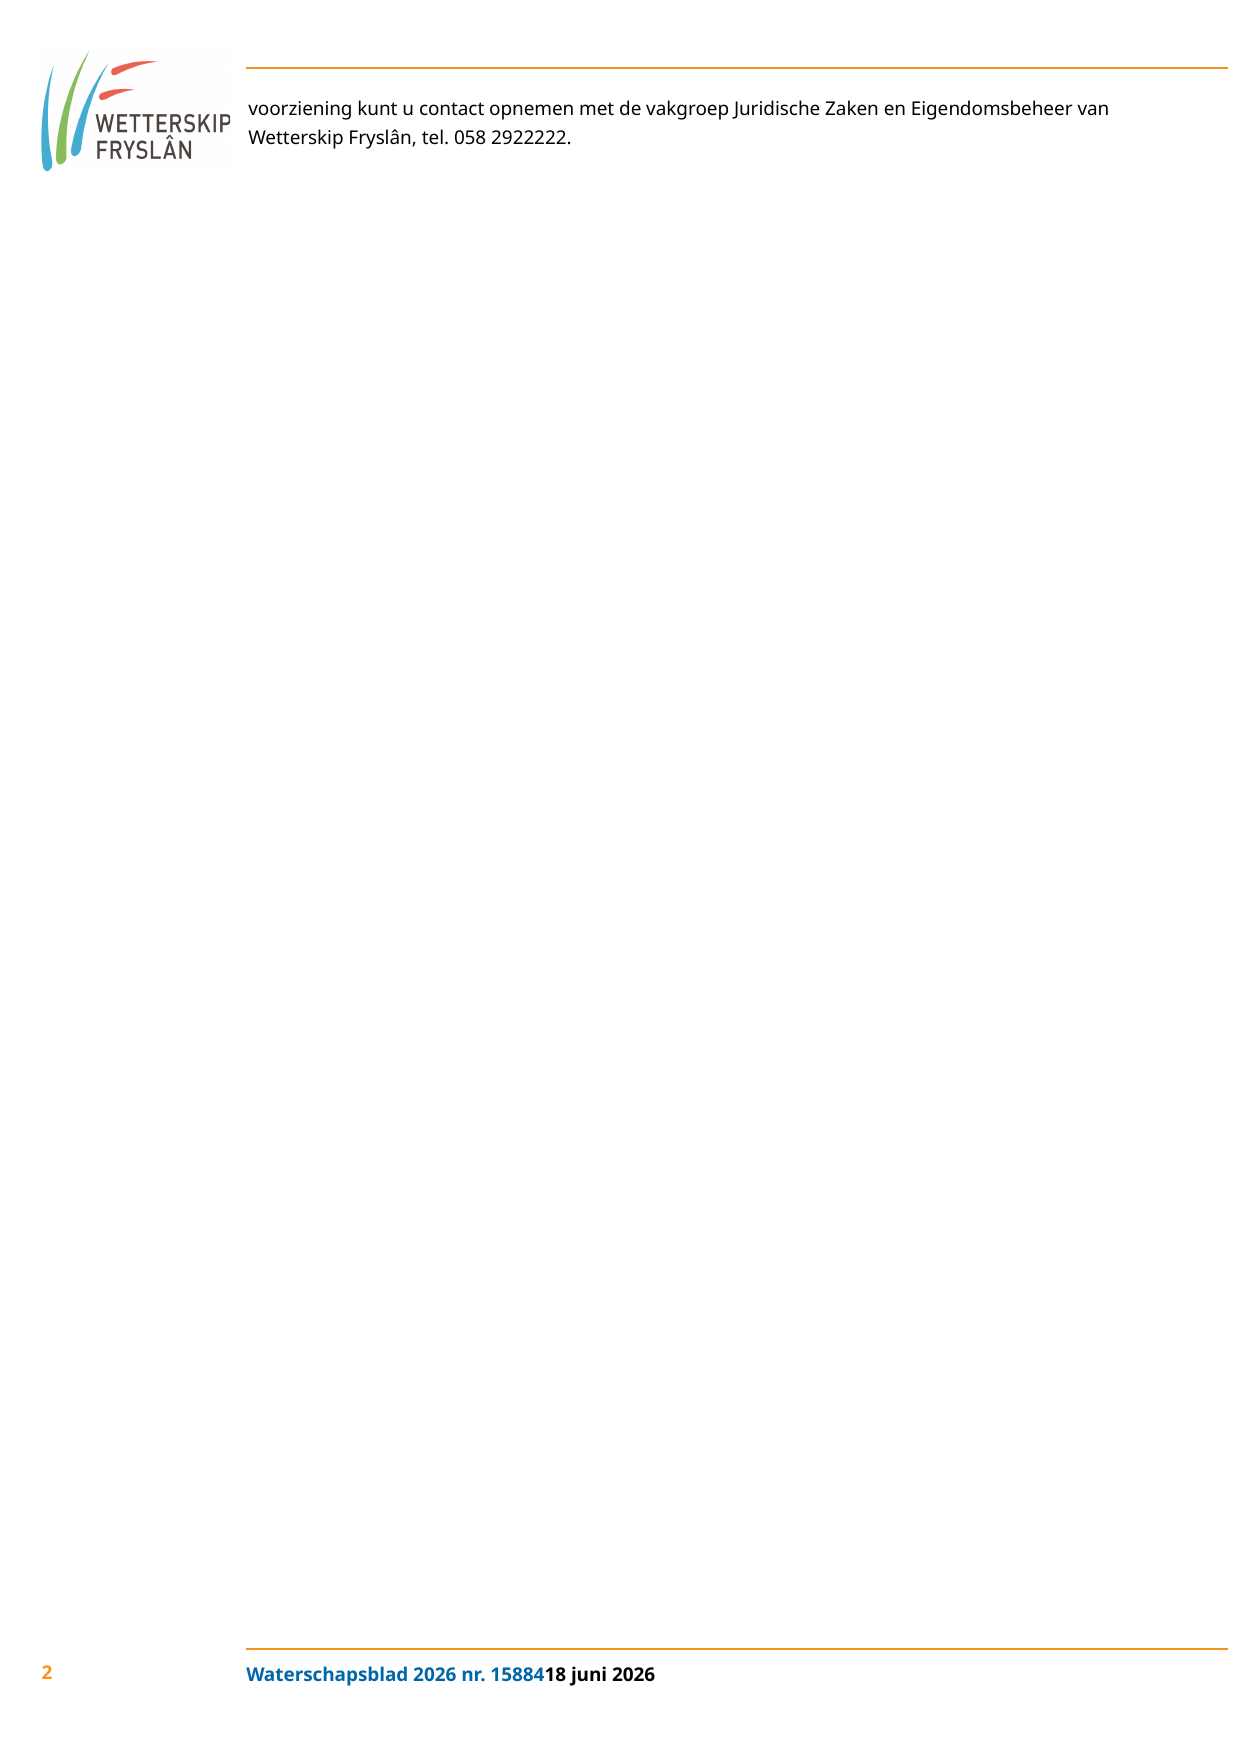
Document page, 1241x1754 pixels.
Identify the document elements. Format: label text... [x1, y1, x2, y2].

text voorziening kunt u contact opnemen met de vakgroep Juridische Zaken en Eigendomsbeheer van Wetterskip Fryslân, tel. 058 2922222. [248, 95, 1152, 150]
picture [41, 47, 231, 172]
